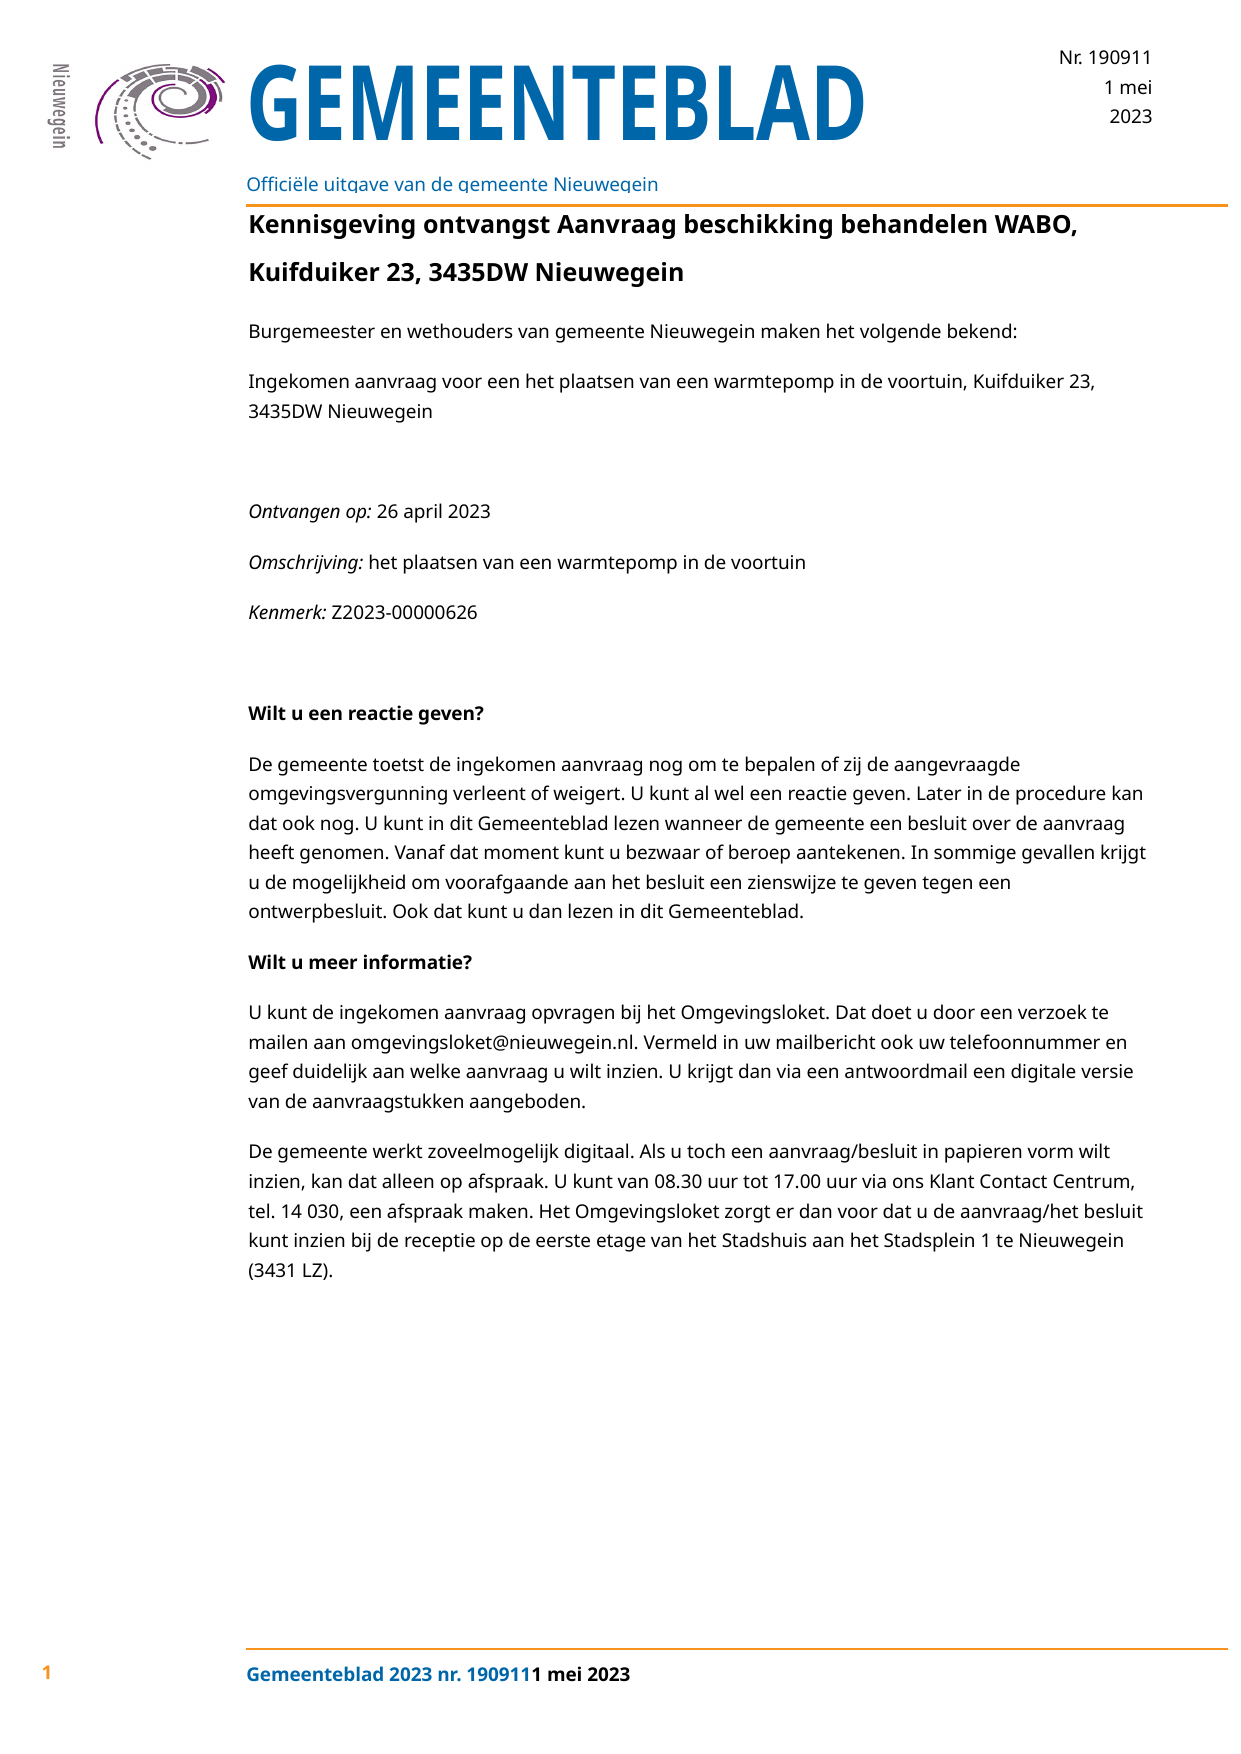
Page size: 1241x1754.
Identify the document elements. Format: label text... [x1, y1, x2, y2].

text De gemeente werkt zoveelmogelijk digitaal. Als u toch een aanvraag/besluit in papieren vorm wilt inzien, kan dat alleen op afspraak. U kunt van 08.30 uur tot 17.00 uur via ons Klant Contact Centrum, tel. 14 030, een afspraak maken. Het Omgevingsloket zorgt er dan voor dat u de aanvraag/het besluit kunt inzien bij de receptie op de eerste etage van het Stadshuis aan het Stadsplein 1 te Nieuwegein (3431 LZ). [248, 1139, 1152, 1283]
text Omschrijving: het plaatsen van een warmtepomp in de voortuin [248, 549, 1152, 575]
text Wilt u een reactie geven? [248, 700, 1152, 726]
text De gemeente toetst de ingekomen aanvraag nog om te bepalen of zij de aangevraagde omgevingsvergunning verleent of weigert. U kunt al wel een reactie geven. Later in de procedure kan dat ook nog. U kunt in dit Gemeenteblad lezen wanneer de gemeente een besluit over de aanvraag heeft genomen. Vanaf dat moment kunt u bezwaar of beroep aantekenen. In sommige gevallen krijgt u de mogelijkheid om voorafgaande aan het besluit een zienswijze te geven tegen een ontwerpbesluit. Ook dat kunt u dan lezen in dit Gemeenteblad. [248, 751, 1152, 924]
text Burgemeester en wethouders van gemeente Nieuwegein maken het volgende bekend: [248, 318, 1152, 344]
text Ontvangen op: 26 april 2023 [248, 499, 1152, 524]
text U kunt de ingekomen aanvraag opvragen bij het Omgevingsloket. Dat doet u door een verzoek te mailen aan omgevingsloket@nieuwegein.nl. Vermeld in uw mailbericht ook uw telefoonnummer en geef duidelijk aan welke aanvraag u wilt inzien. U krijgt dan via een antwoordmail een digitale versie van de aanvraagstukken aangeboden. [248, 999, 1152, 1114]
text Wilt u meer informatie? [248, 949, 1152, 975]
text Kennisgeving ontvangst Aanvraag beschikking behandelen WABO, Kuifduiker 23, 3435DW Nieuwegein [248, 207, 1152, 288]
text Kenmerk: Z2023-00000626 [248, 599, 1152, 625]
text Ingekomen aanvraag voor een het plaatsen van een warmtepomp in de voortuin, Kuifduiker 23, 3435DW Nieuwegein [248, 368, 1152, 424]
picture [41, 47, 231, 172]
